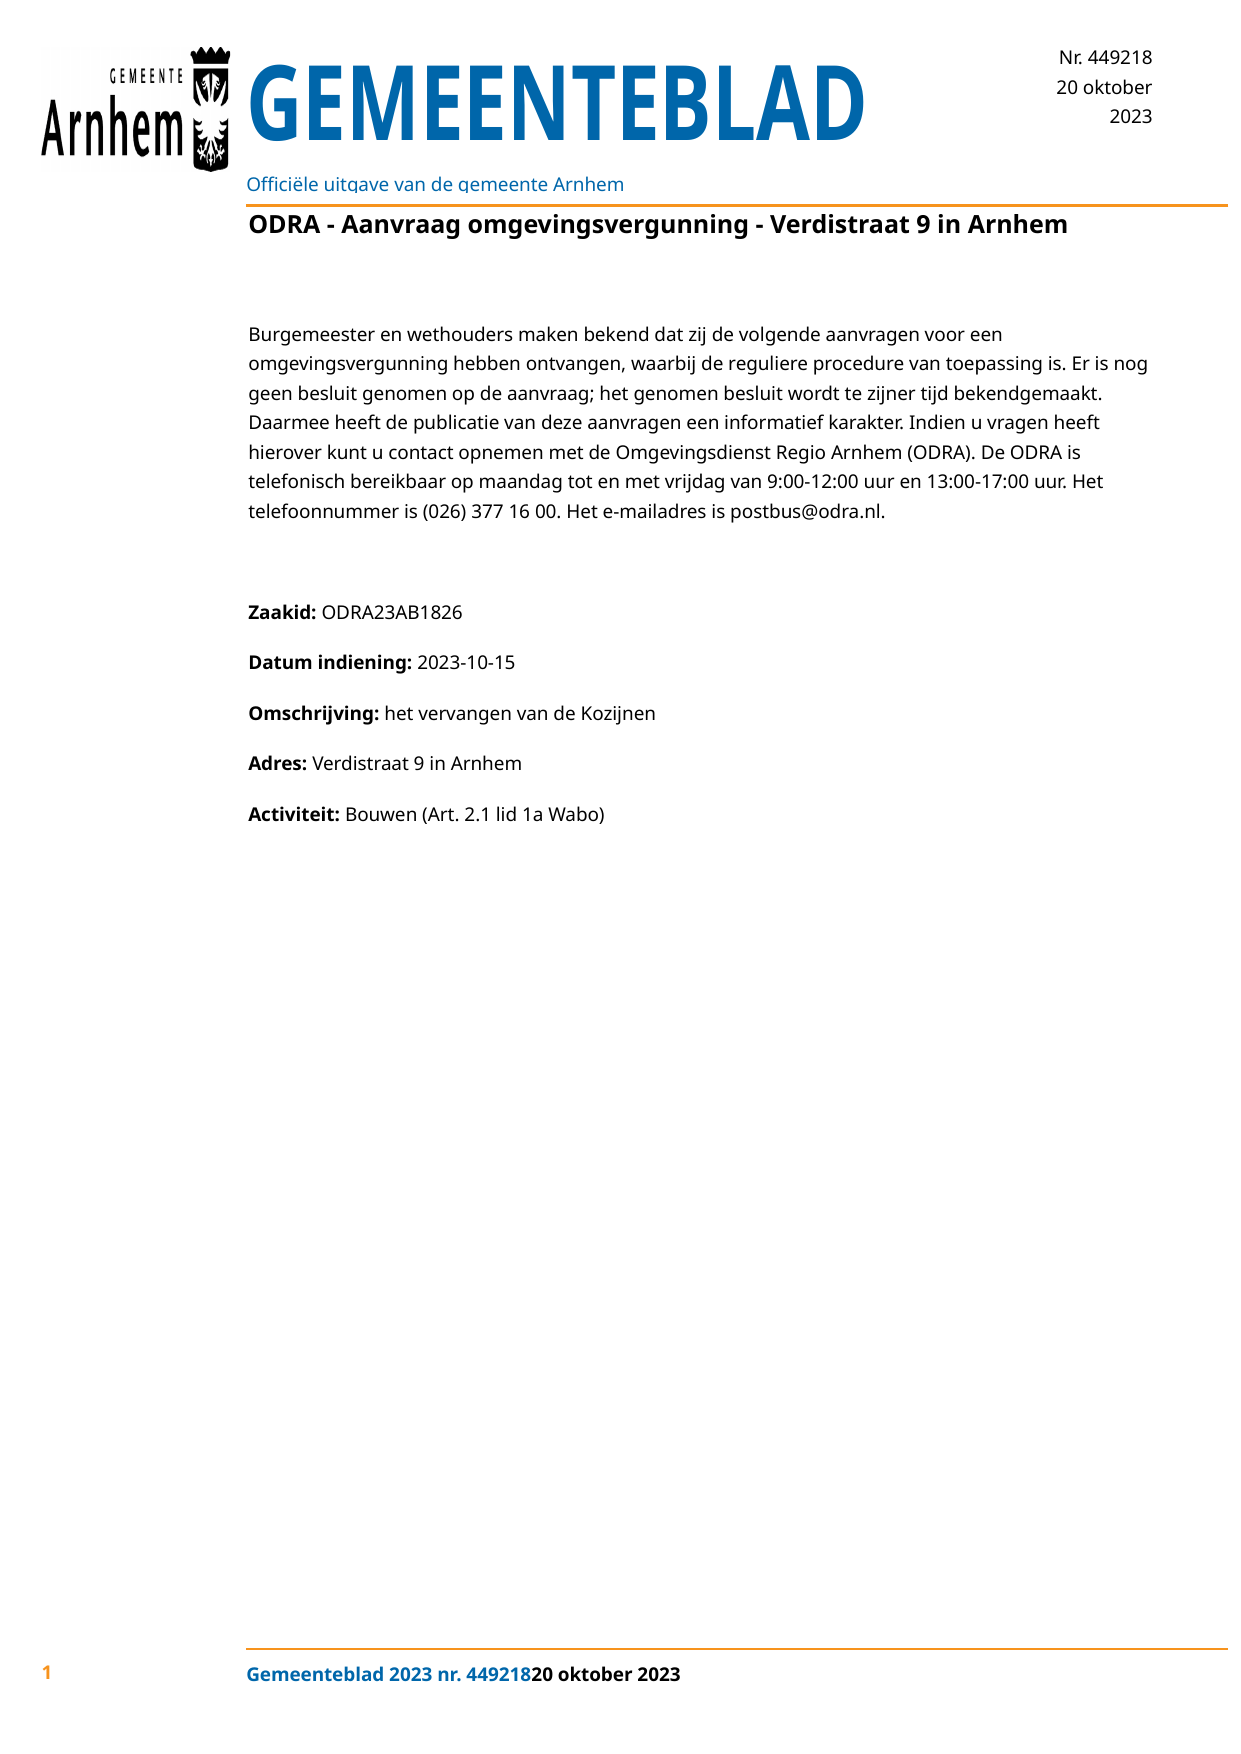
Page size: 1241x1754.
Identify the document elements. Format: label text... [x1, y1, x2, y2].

text Adres: Verdistraat 9 in Arnhem [248, 750, 1152, 776]
picture [41, 47, 231, 172]
text Activiteit: Bouwen (Art. 2.1 lid 1a Wabo) [248, 801, 1152, 826]
text Burgemeester en wethouders maken bekend dat zij de volgende aanvragen voor een omgevingsvergunning hebben ontvangen, waarbij de reguliere procedure van toepassing is. Er is nog geen besluit genomen op de aanvraag; het genomen besluit wordt te zijner tijd bekendgemaakt. Daarmee heeft de publicatie van deze aanvragen een informatief karakter. Indien u vragen heeft hierover kunt u contact opnemen met de Omgevingsdienst Regio Arnhem (ODRA). De ODRA is telefonisch bereikbaar op maandag tot en met vrijdag van 9:00-12:00 uur en 13:00-17:00 uur. Het telefoonnummer is (026) 377 16 00. Het e-mailadres is postbus@odra.nl. [248, 321, 1152, 524]
text Omschrijving: het vervangen van de Kozijnen [248, 700, 1152, 726]
text Zaakid: ODRA23AB1826 [248, 599, 1152, 625]
text Datum indiening: 2023-10-15 [248, 649, 1152, 675]
text ODRA - Aanvraag omgevingsvergunning - Verdistraat 9 in Arnhem [248, 207, 1152, 241]
